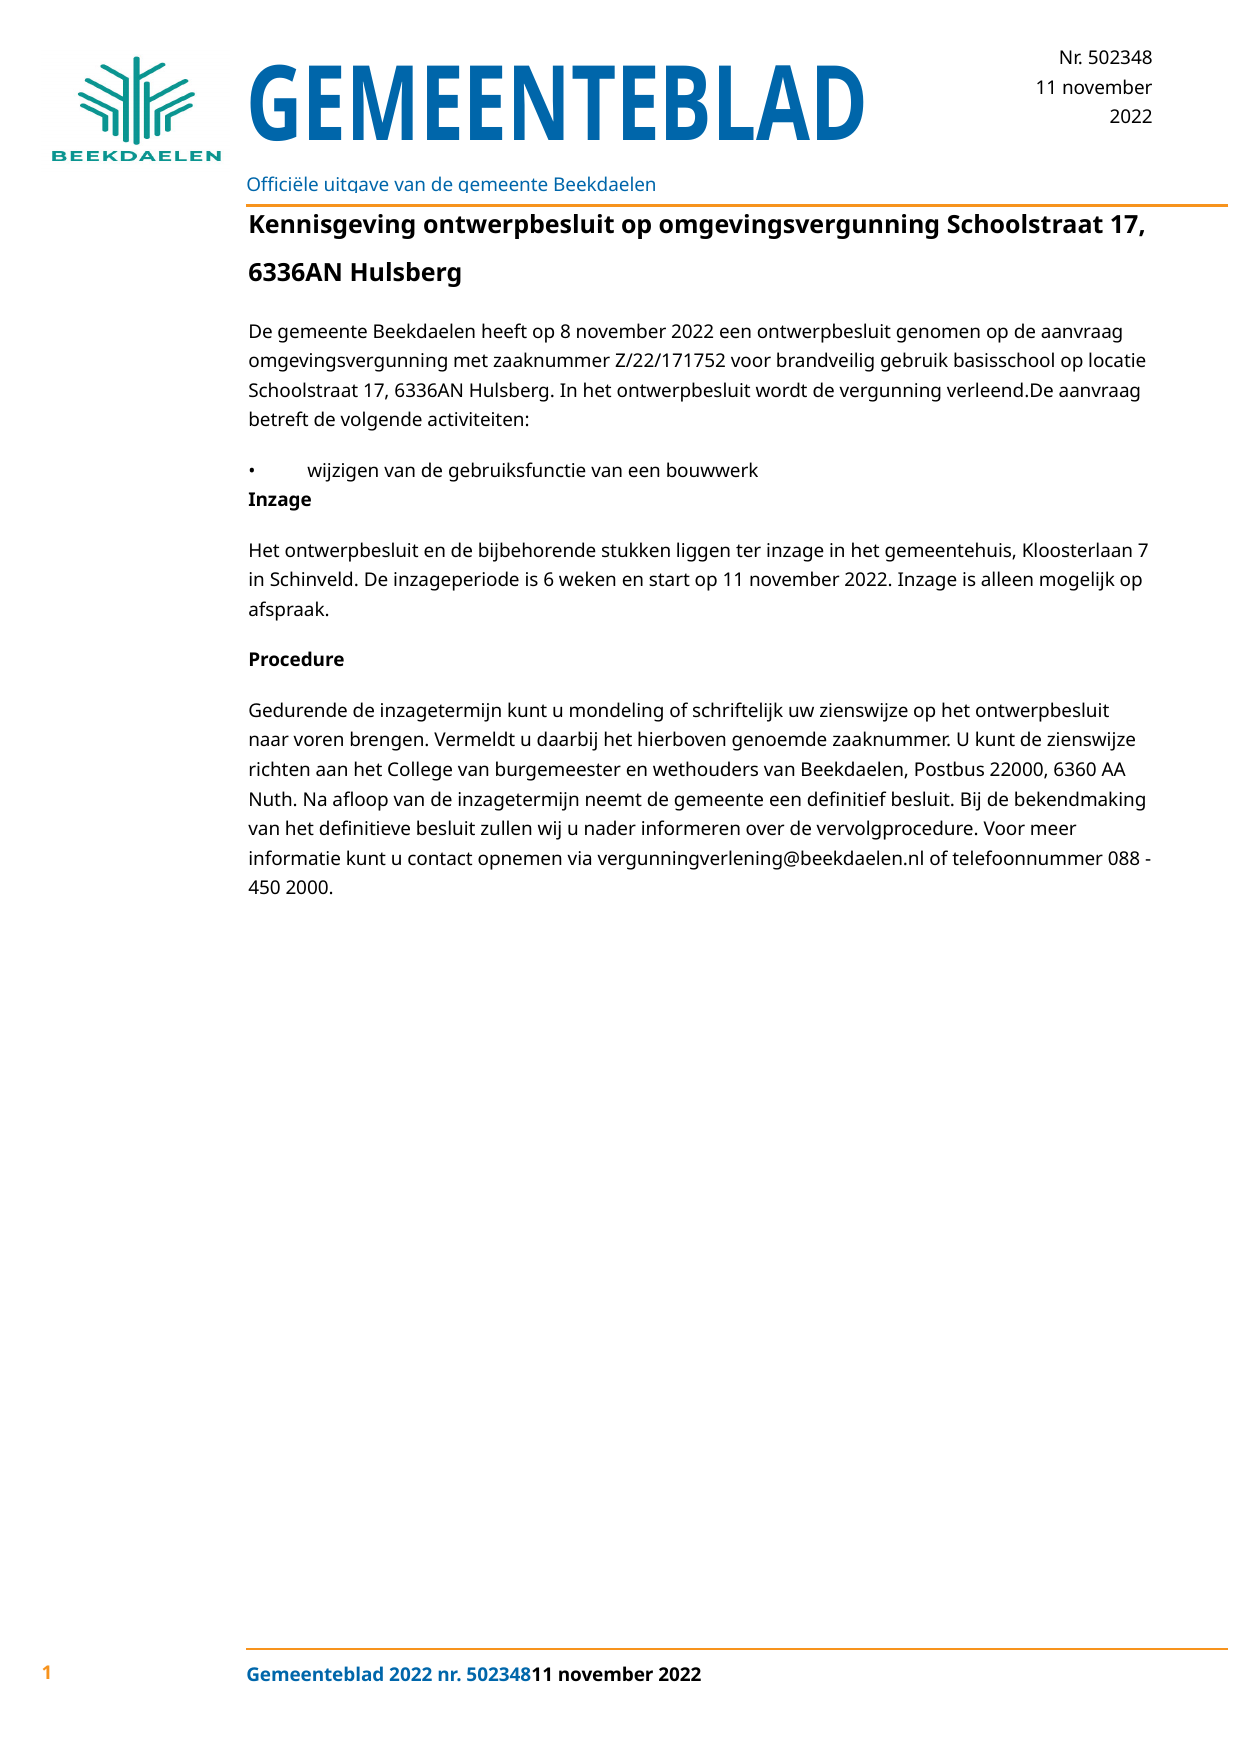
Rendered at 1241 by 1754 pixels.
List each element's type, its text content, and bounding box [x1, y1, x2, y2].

list wijzigen van de gebruiksfunctie van een bouwwerk [248, 457, 1152, 483]
text Inzage [248, 487, 1152, 512]
text De gemeente Beekdaelen heeft op 8 november 2022 een ontwerpbesluit genomen op de aanvraag omgevingsvergunning met zaaknummer Z/22/171752 voor brandveilig gebruik basisschool op locatie Schoolstraat 17, 6336AN Hulsberg. In het ontwerpbesluit wordt de vergunning verleend.De aanvraag betreft de volgende activiteiten: [248, 318, 1152, 432]
picture [41, 47, 231, 172]
text Het ontwerpbesluit en de bijbehorende stukken liggen ter inzage in het gemeentehuis, Kloosterlaan 7 in Schinveld. De inzageperiode is 6 weken en start op 11 november 2022. Inzage is alleen mogelijk op afspraak. [248, 537, 1152, 622]
text Procedure [248, 647, 1152, 672]
text Gedurende de inzagetermijn kunt u mondeling of schriftelijk uw zienswijze op het ontwerpbesluit naar voren brengen. Vermeldt u daarbij het hierboven genoemde zaaknummer. U kunt de zienswijze richten aan het College van burgemeester en wethouders van Beekdaelen, Postbus 22000, 6360 AA Nuth. Na afloop van de inzagetermijn neemt de gemeente een definitief besluit. Bij de bekendmaking van het definitieve besluit zullen wij u nader informeren over de vervolgprocedure. Voor meer informatie kunt u contact opnemen via vergunningverlening@beekdaelen.nl of telefoonnummer 088 - 450 2000. [248, 697, 1152, 900]
text Kennisgeving ontwerpbesluit op omgevingsvergunning Schoolstraat 17, 6336AN Hulsberg [248, 207, 1152, 288]
